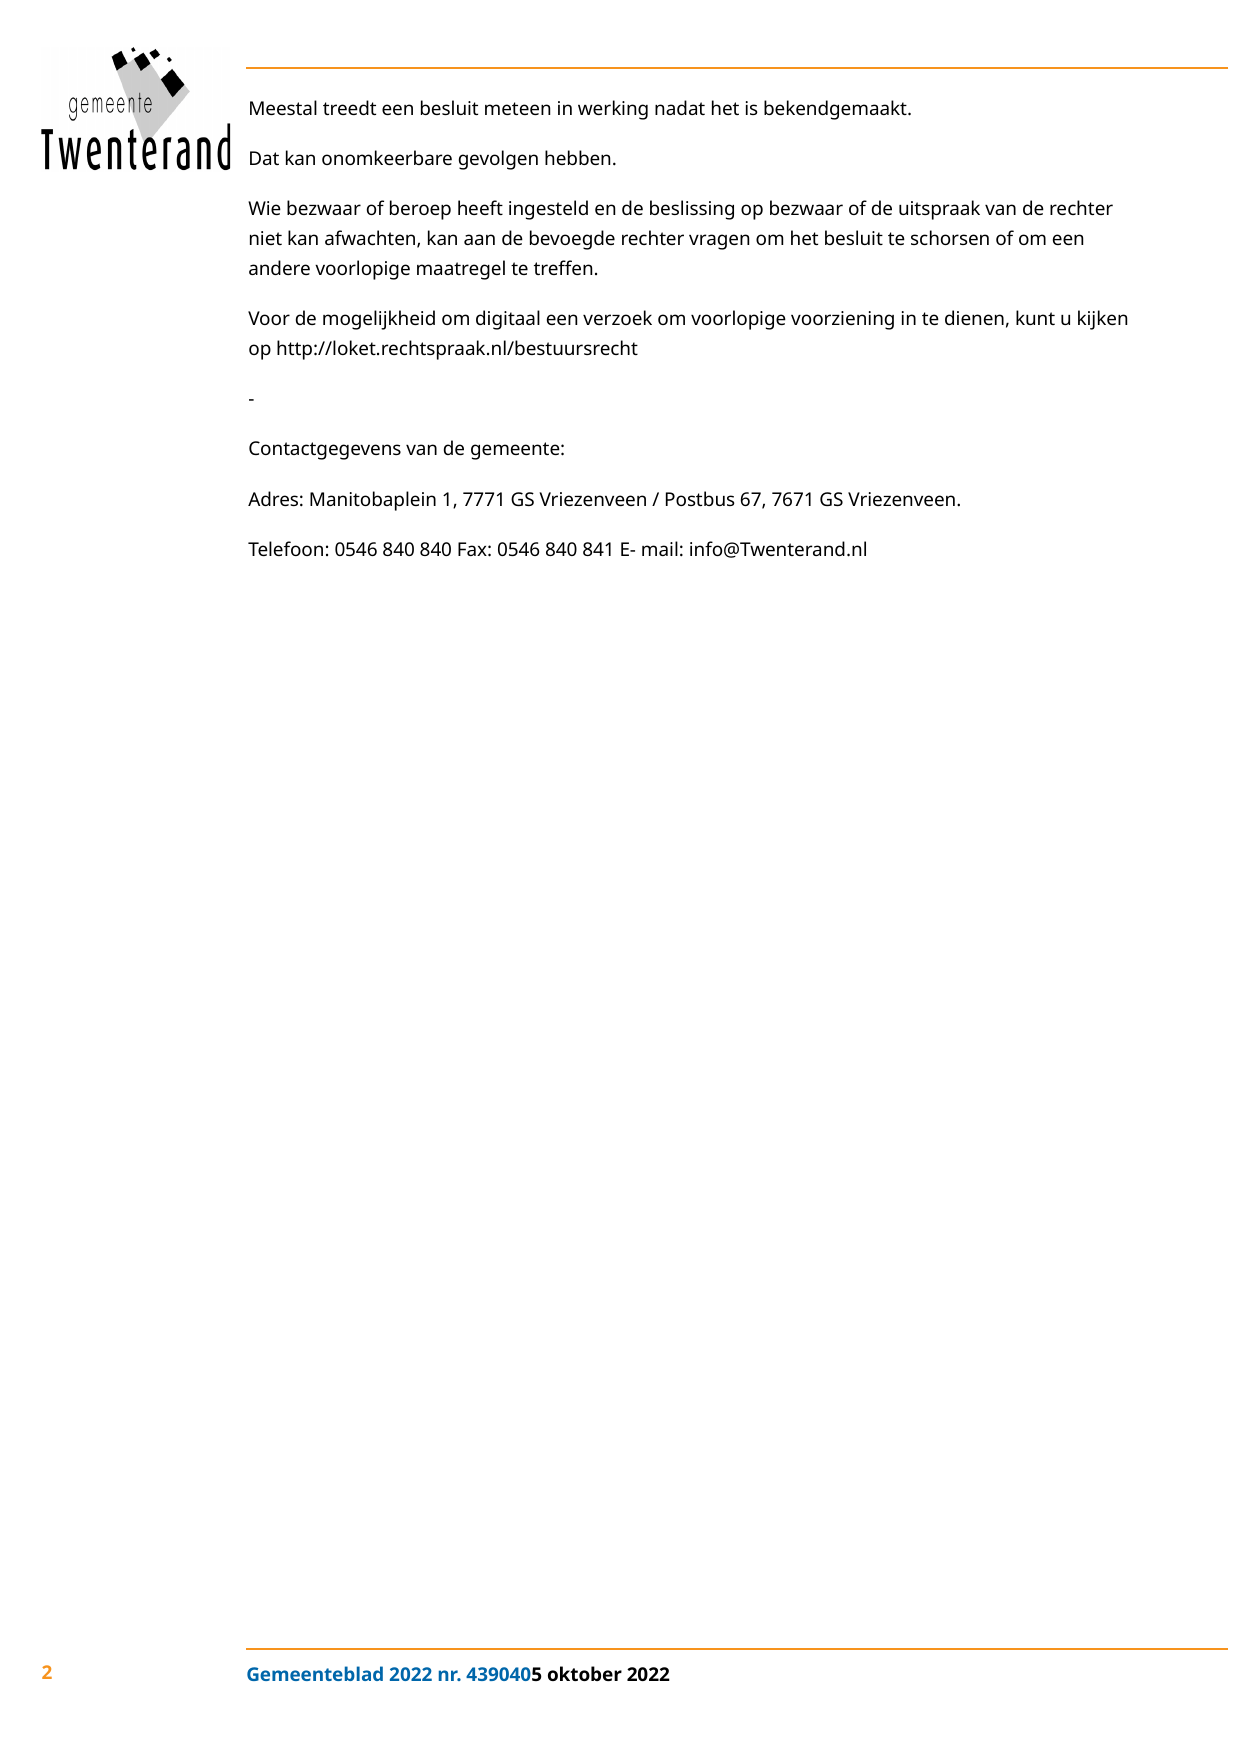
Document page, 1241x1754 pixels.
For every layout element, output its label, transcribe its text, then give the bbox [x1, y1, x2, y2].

picture [41, 47, 231, 172]
text Wie bezwaar of beroep heeft ingesteld en de beslissing op bezwaar of de uitspraak van de rechter niet kan afwachten, kan aan de bevoegde rechter vragen om het besluit te schorsen of om een andere voorlopige maatregel te treffen. [248, 196, 1152, 281]
text Voor de mogelijkheid om digitaal een verzoek om voorlopige voorziening in te dienen, kunt u kijken op http://loket.rechtspraak.nl/bestuursrecht [248, 305, 1152, 361]
text Dat kan onomkeerbare gevolgen hebben. [248, 145, 1152, 171]
text - [248, 385, 1152, 411]
text Adres: Manitobaplein 1, 7771 GS Vriezenveen / Postbus 67, 7671 GS Vriezenveen. [248, 486, 1152, 512]
text Telefoon: 0546 840 840 Fax: 0546 840 841 E- mail: info@Twenterand.nl [248, 536, 1152, 562]
text Meestal treedt een besluit meteen in werking nadat het is bekendgemaakt. [248, 95, 1152, 121]
text Contactgegevens van de gemeente: [248, 436, 1152, 461]
